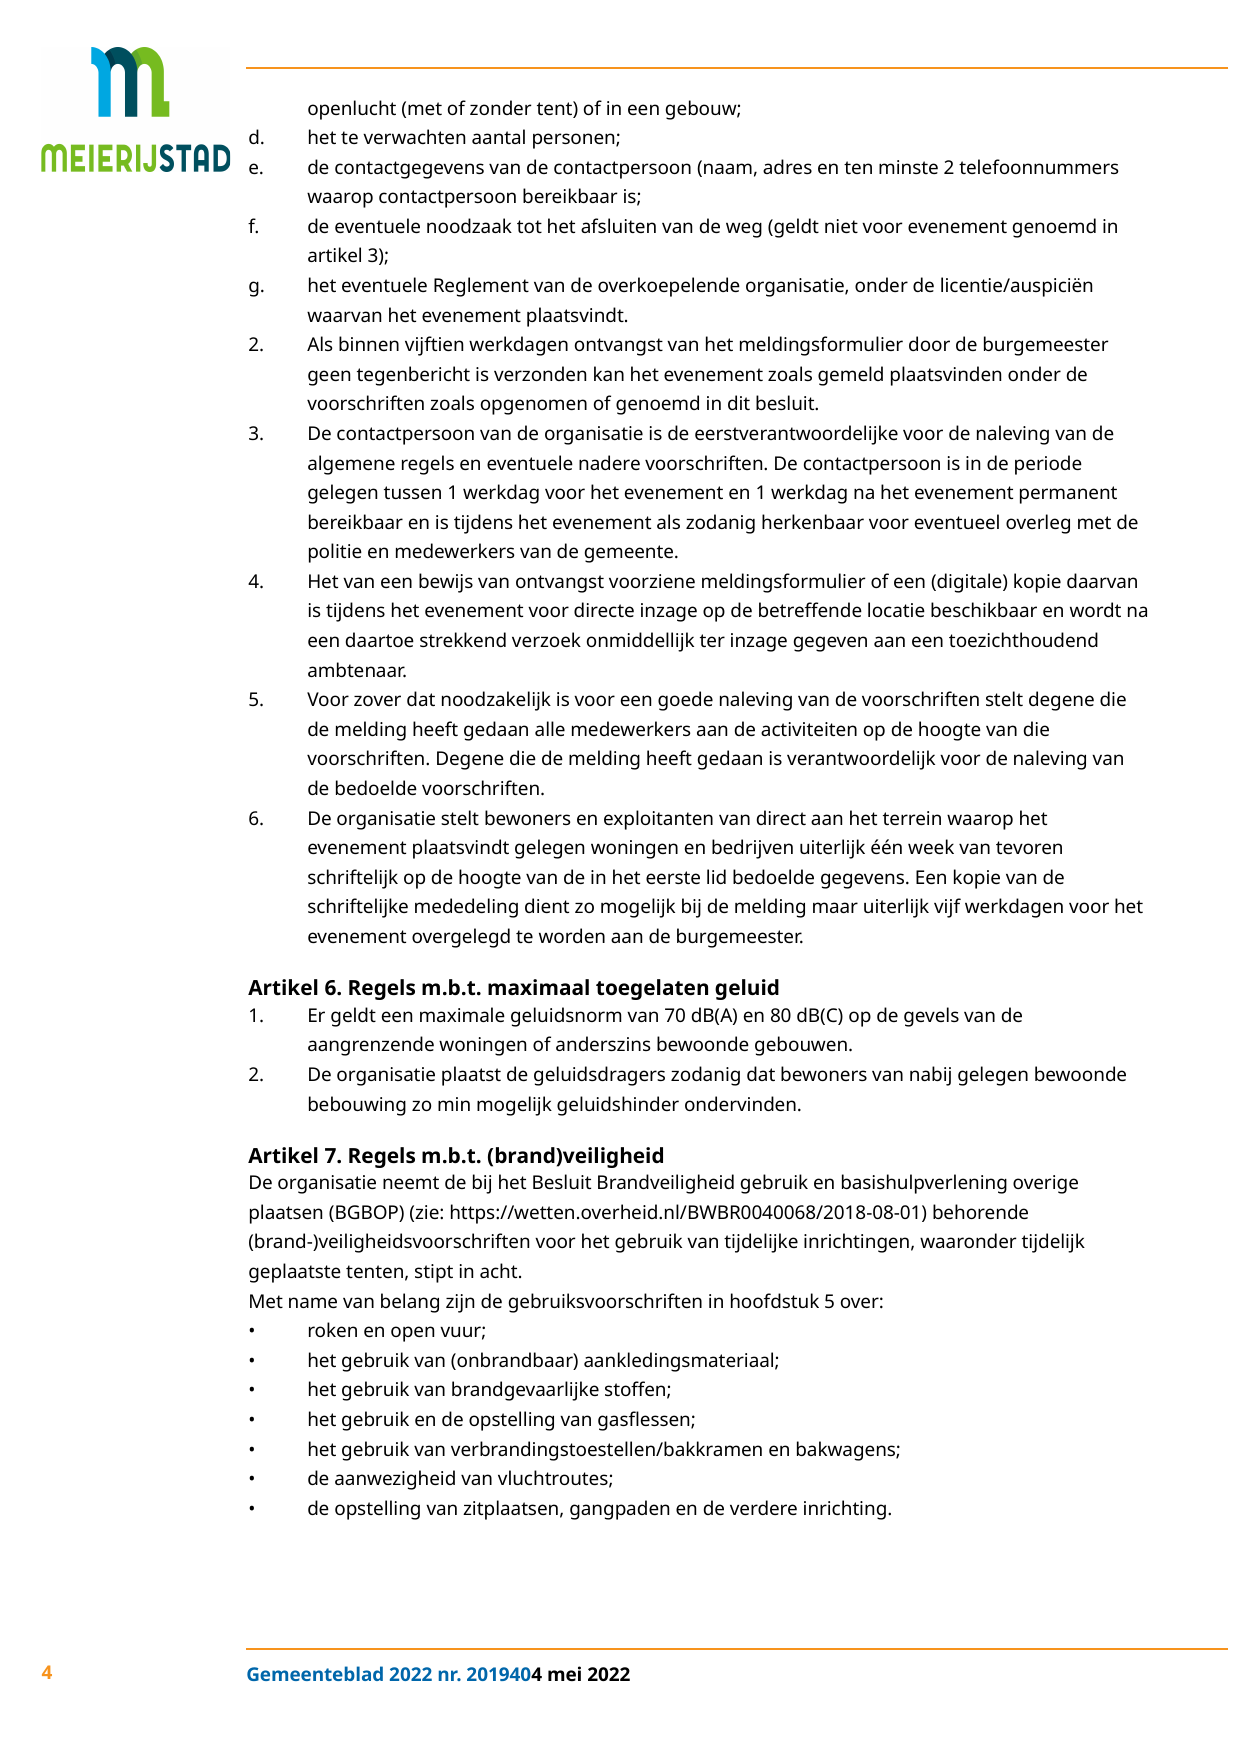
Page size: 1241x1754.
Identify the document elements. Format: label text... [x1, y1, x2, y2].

list de contactgegevens van de contactpersoon (naam, adres en ten minste 2 telefoonnummers waarop contactpersoon bereikbaar is; [248, 154, 1152, 209]
list het gebruik van verbrandingstoestellen/bakkramen en bakwagens; [248, 1436, 1152, 1462]
list De contactpersoon van de organisatie is de eerstverantwoordelijke voor de naleving van de algemene regels en eventuele nadere voorschriften. De contactpersoon is in de periode gelegen tussen 1 werkdag voor het evenement en 1 werkdag na het evenement permanent bereikbaar en is tijdens het evenement als zodanig herkenbaar voor eventueel overleg met de politie en medewerkers van de gemeente. [248, 420, 1152, 564]
text De organisatie neemt de bij het Besluit Brandveiligheid gebruik en basishulpverlening overige plaatsen (BGBOP) (zie: https://wetten.overheid.nl/BWBR0040068/2018-08-01) behorende (brand-)veiligheidsvoorschriften voor het gebruik van tijdelijke inrichtingen, waaronder tijdelijk geplaatste tenten, stipt in acht. [248, 1169, 1152, 1284]
text Artikel 7. Regels m.b.t. (brand)veiligheid [248, 1141, 1152, 1169]
list De organisatie stelt bewoners en exploitanten van direct aan het terrein waarop het evenement plaatsvindt gelegen woningen en bedrijven uiterlijk één week van tevoren schriftelijk op de hoogte van de in het eerste lid bedoelde gegevens. Een kopie van de schriftelijke mededeling dient zo mogelijk bij de melding maar uiterlijk vijf werkdagen voor het evenement overgelegd te worden aan de burgemeester. [248, 805, 1152, 949]
picture [41, 47, 231, 172]
list het eventuele Reglement van de overkoepelende organisatie, onder de licentie/auspiciën waarvan het evenement plaatsvindt. [248, 272, 1152, 328]
list Er geldt een maximale geluidsnorm van 70 dB(A) en 80 dB(C) op de gevels van de aangrenzende woningen of anderszins bewoonde gebouwen. [248, 1002, 1152, 1057]
list de aanwezigheid van vluchtroutes; [248, 1465, 1152, 1491]
list het gebruik en de opstelling van gasflessen; [248, 1406, 1152, 1432]
list de opstelling van zitplaatsen, gangpaden en de verdere inrichting. [248, 1495, 1152, 1521]
text Met name van belang zijn de gebruiksvoorschriften in hoofdstuk 5 over: [248, 1288, 1152, 1314]
list het gebruik van brandgevaarlijke stoffen; [248, 1377, 1152, 1402]
list roken en open vuur; [248, 1317, 1152, 1343]
list Voor zover dat noodzakelijk is voor een goede naleving van de voorschriften stelt degene die de melding heeft gedaan alle medewerkers aan de activiteiten op de hoogte van die voorschriften. Degene die de melding heeft gedaan is verantwoordelijk voor de naleving van de bedoelde voorschriften. [248, 686, 1152, 801]
list Als binnen vijftien werkdagen ontvangst van het meldingsformulier door de burgemeester geen tegenbericht is verzonden kan het evenement zoals gemeld plaatsvinden onder de voorschriften zoals opgenomen of genoemd in dit besluit. [248, 331, 1152, 416]
list openlucht (met of zonder tent) of in een gebouw; [248, 95, 1152, 121]
list het te verwachten aantal personen; [248, 124, 1152, 150]
list De organisatie plaatst de geluidsdragers zodanig dat bewoners van nabij gelegen bewoonde bebouwing zo min mogelijk geluidshinder ondervinden. [248, 1061, 1152, 1116]
list de eventuele noodzaak tot het afsluiten van de weg (geldt niet voor evenement genoemd in artikel 3); [248, 213, 1152, 268]
text Artikel 6. Regels m.b.t. maximaal toegelaten geluid [248, 973, 1152, 1002]
list het gebruik van (onbrandbaar) aankledingsmateriaal; [248, 1347, 1152, 1373]
list Het van een bewijs van ontvangst voorziene meldingsformulier of een (digitale) kopie daarvan is tijdens het evenement voor directe inzage op de betreffende locatie beschikbaar en wordt na een daartoe strekkend verzoek onmiddellijk ter inzage gegeven aan een toezichthoudend ambtenaar. [248, 568, 1152, 683]
